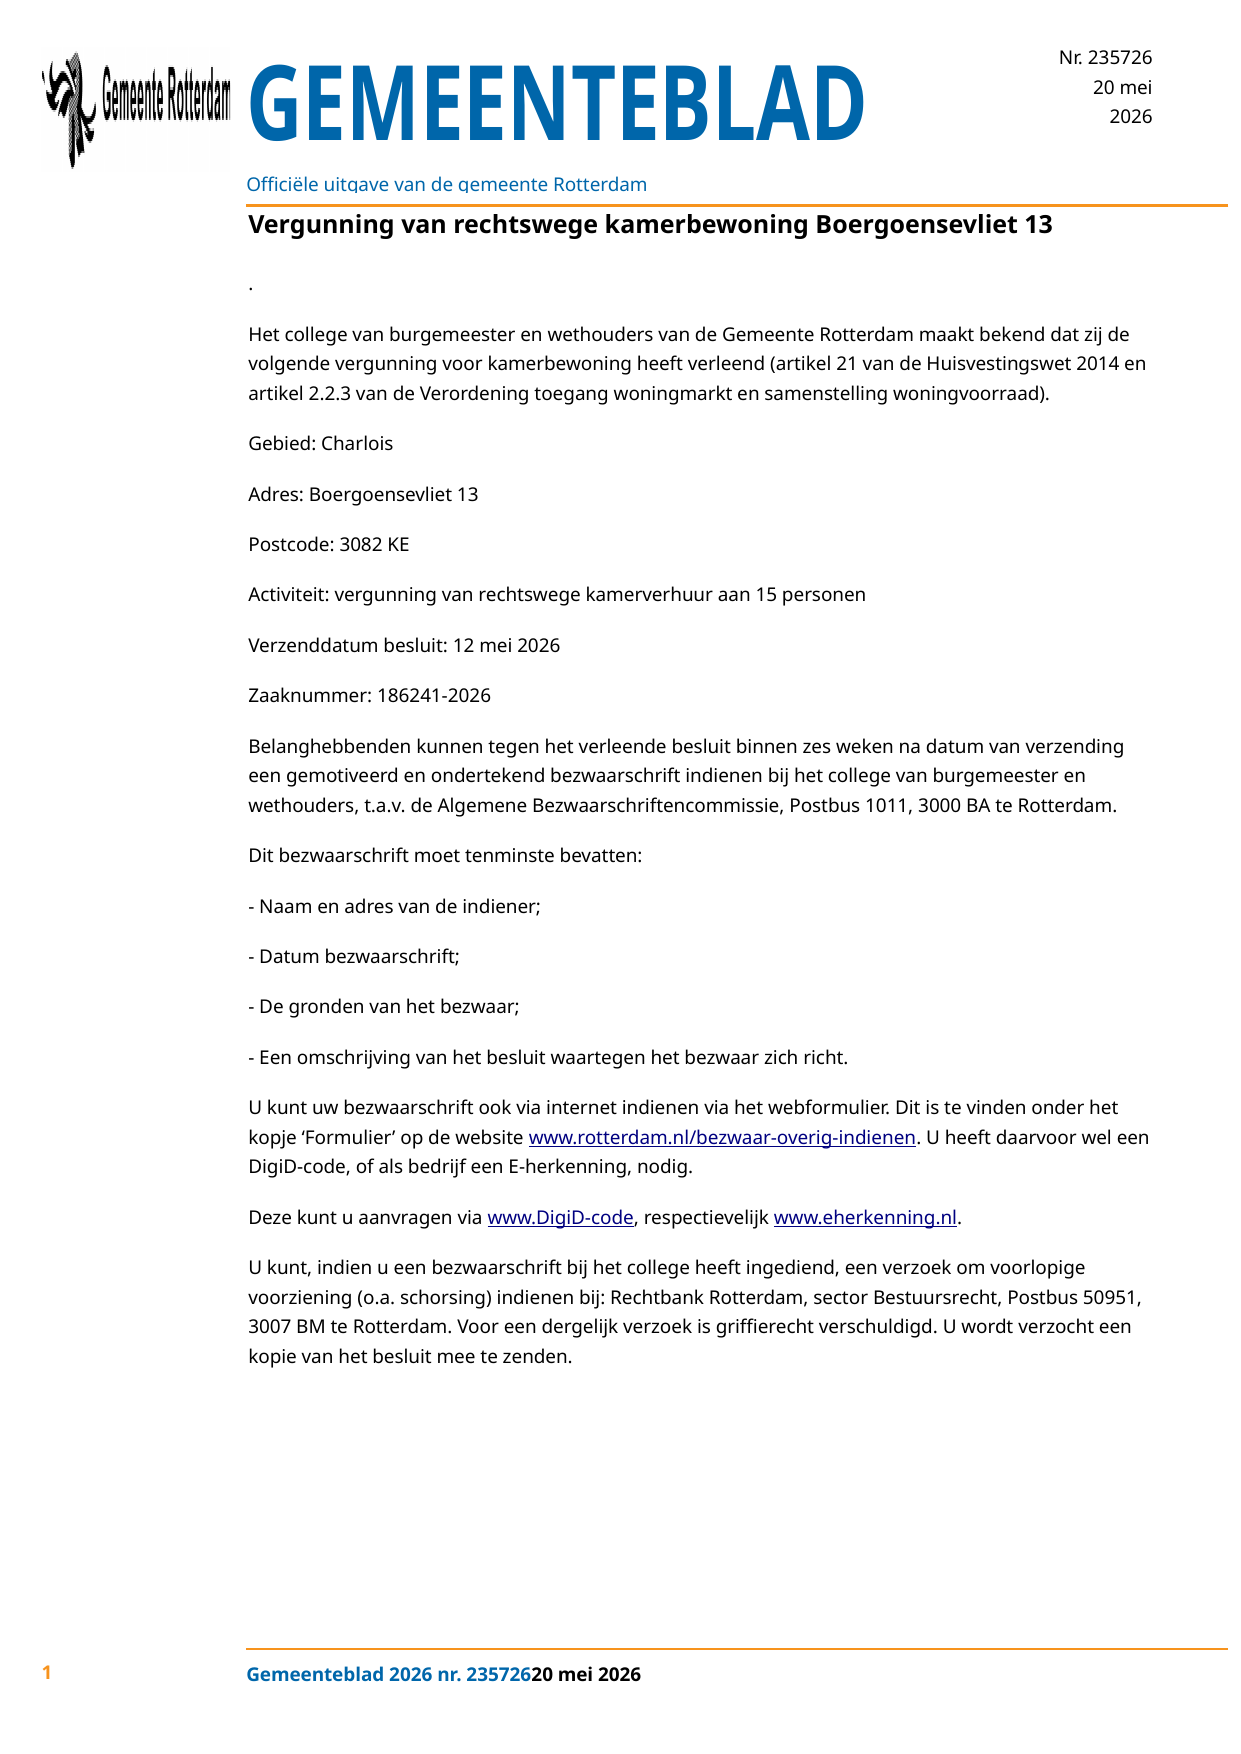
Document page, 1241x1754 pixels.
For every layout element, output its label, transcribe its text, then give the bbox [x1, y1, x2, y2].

text Zaaknummer: 186241-2026 [248, 682, 1152, 708]
text Dit bezwaarschrift moet tenminste bevatten: [248, 842, 1152, 868]
text - De gronden van het bezwaar; [248, 994, 1152, 1019]
text Het college van burgemeester en wethouders van de Gemeente Rotterdam maakt bekend dat zij de volgende vergunning voor kamerbewoning heeft verleend (artikel 21 van de Huisvestingswet 2014 en artikel 2.2.3 van de Verordening toegang woningmarkt en samenstelling woningvoorraad). [248, 321, 1152, 406]
text - Datum bezwaarschrift; [248, 943, 1152, 969]
text Activiteit: vergunning van rechtswege kamerverhuur aan 15 personen [248, 582, 1152, 607]
picture [41, 47, 231, 172]
text - Een omschrijving van het besluit waartegen het bezwaar zich richt. [248, 1044, 1152, 1070]
text Verzenddatum besluit: 12 mei 2026 [248, 632, 1152, 658]
text Belanghebbenden kunnen tegen het verleende besluit binnen zes weken na datum van verzending een gemotiveerd en ondertekend bezwaarschrift indienen bij het college van burgemeester en wethouders, t.a.v. de Algemene Bezwaarschriftencommissie, Postbus 1011, 3000 BA te Rotterdam. [248, 733, 1152, 818]
text U kunt, indien u een bezwaarschrift bij het college heeft ingediend, een verzoek om voorlopige voorziening (o.a. schorsing) indienen bij: Rechtbank Rotterdam, sector Bestuursrecht, Postbus 50951, 3007 BM te Rotterdam. Voor een dergelijk verzoek is griffierecht verschuldigd. U wordt verzocht een kopie van het besluit mee te zenden. [248, 1254, 1152, 1369]
text Postcode: 3082 KE [248, 531, 1152, 557]
text - Naam en adres van de indiener; [248, 893, 1152, 918]
text U kunt uw bezwaarschrift ook via internet indienen via het webformulier. Dit is te vinden onder het kopje ‘Formulier’ op de website www.rotterdam.nl/bezwaar-overig-indienen. U heeft daarvoor wel een DigiD-code, of als bedrijf een E-herkenning, nodig. [248, 1094, 1152, 1179]
text Deze kunt u aanvragen via www.DigiD-code, respectievelijk www.eherkenning.nl. [248, 1204, 1152, 1230]
text Vergunning van rechtswege kamerbewoning Boergoensevliet 13 [248, 207, 1152, 241]
text Gebied: Charlois [248, 430, 1152, 456]
text . [248, 270, 1152, 296]
text Adres: Boergoensevliet 13 [248, 481, 1152, 506]
